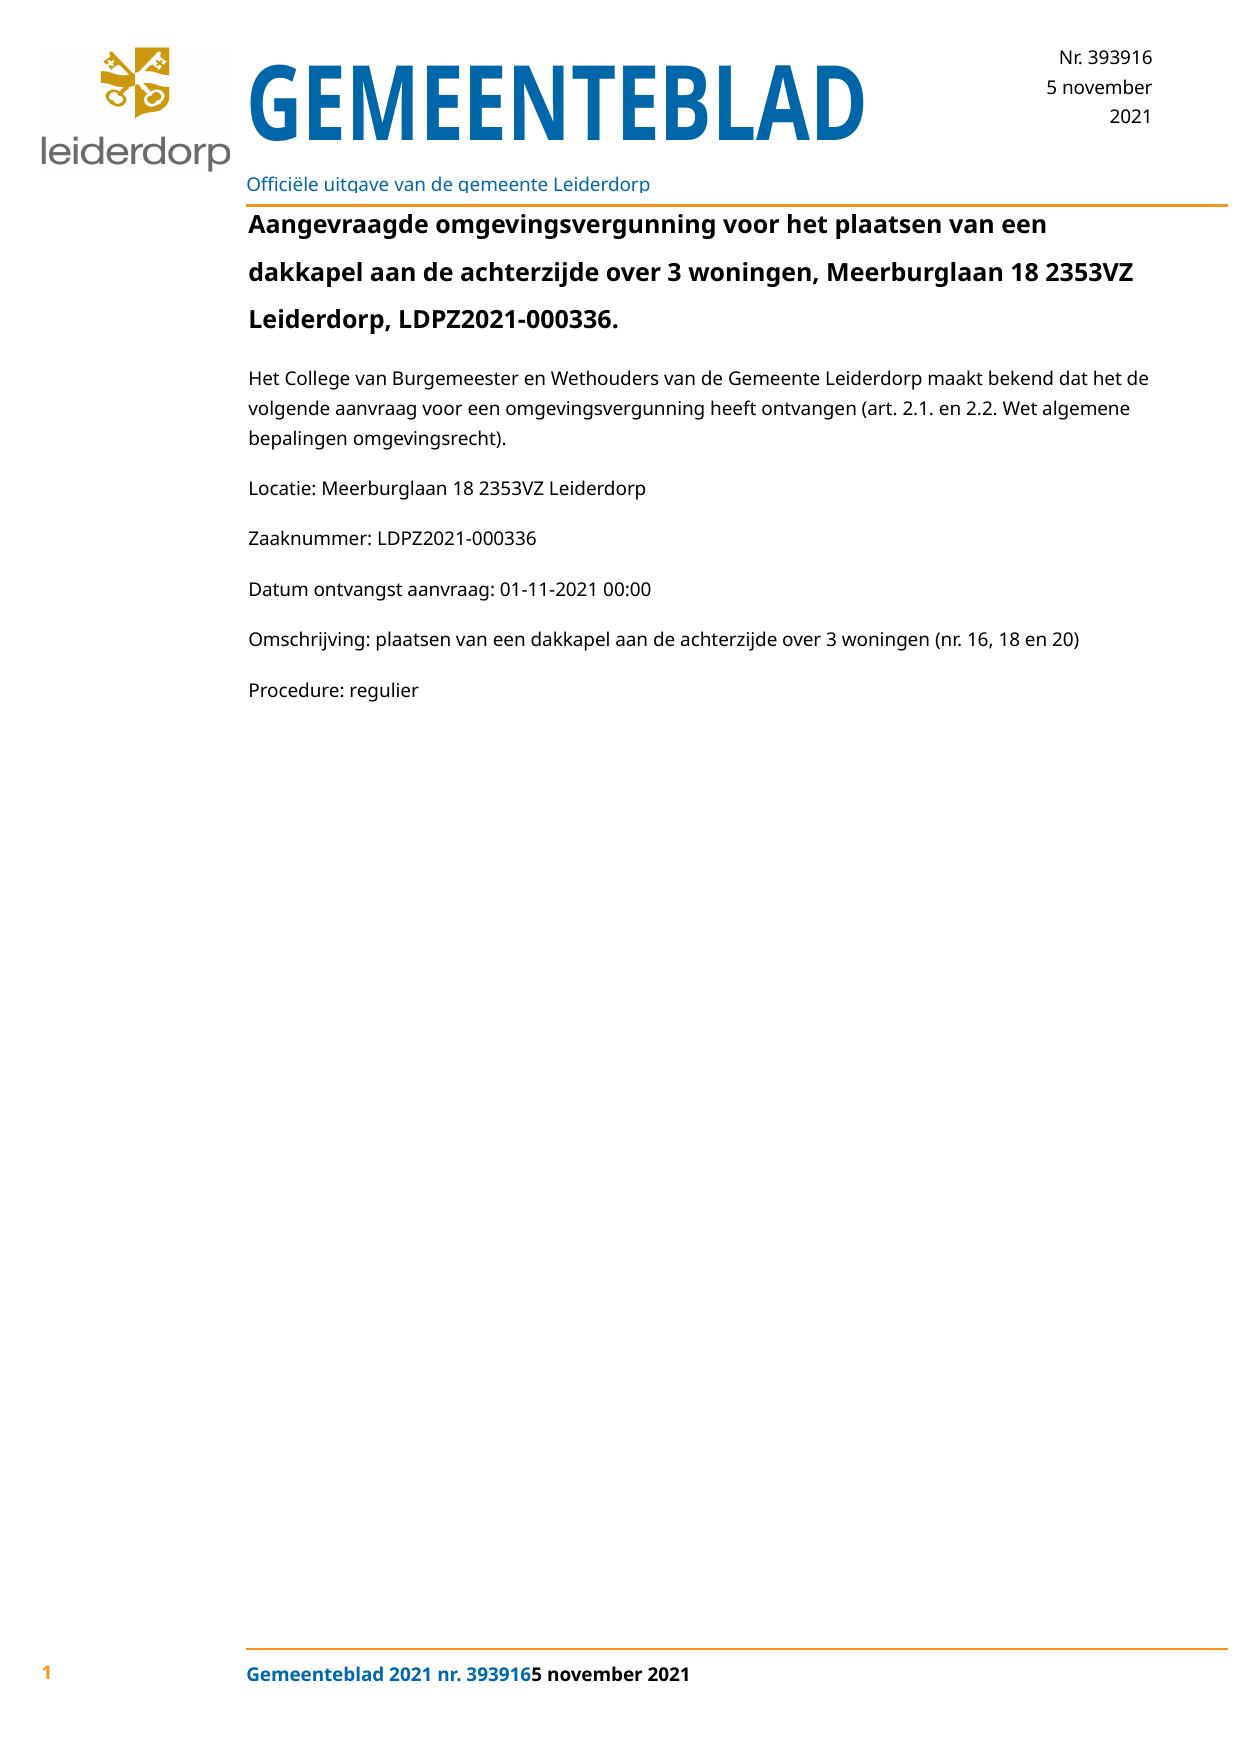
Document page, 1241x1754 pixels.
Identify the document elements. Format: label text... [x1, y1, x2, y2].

text Aangevraagde omgevingsvergunning voor het plaatsen van een dakkapel aan de achterzijde over 3 woningen, Meerburglaan 18 2353VZ Leiderdorp, LDPZ2021-000336. [248, 207, 1152, 336]
picture [41, 47, 231, 172]
text Procedure: regulier [248, 677, 1152, 702]
text Datum ontvangst aanvraag: 01-11-2021 00:00 [248, 576, 1152, 602]
text Zaaknummer: LDPZ2021-000336 [248, 526, 1152, 551]
text Locatie: Meerburglaan 18 2353VZ Leiderdorp [248, 475, 1152, 501]
text Omschrijving: plaatsen van een dakkapel aan de achterzijde over 3 woningen (nr. 16, 18 en 20) [248, 626, 1152, 652]
text Het College van Burgemeester en Wethouders van de Gemeente Leiderdorp maakt bekend dat het de volgende aanvraag voor een omgevingsvergunning heeft ontvangen (art. 2.1. en 2.2. Wet algemene bepalingen omgevingsrecht). [248, 366, 1152, 450]
